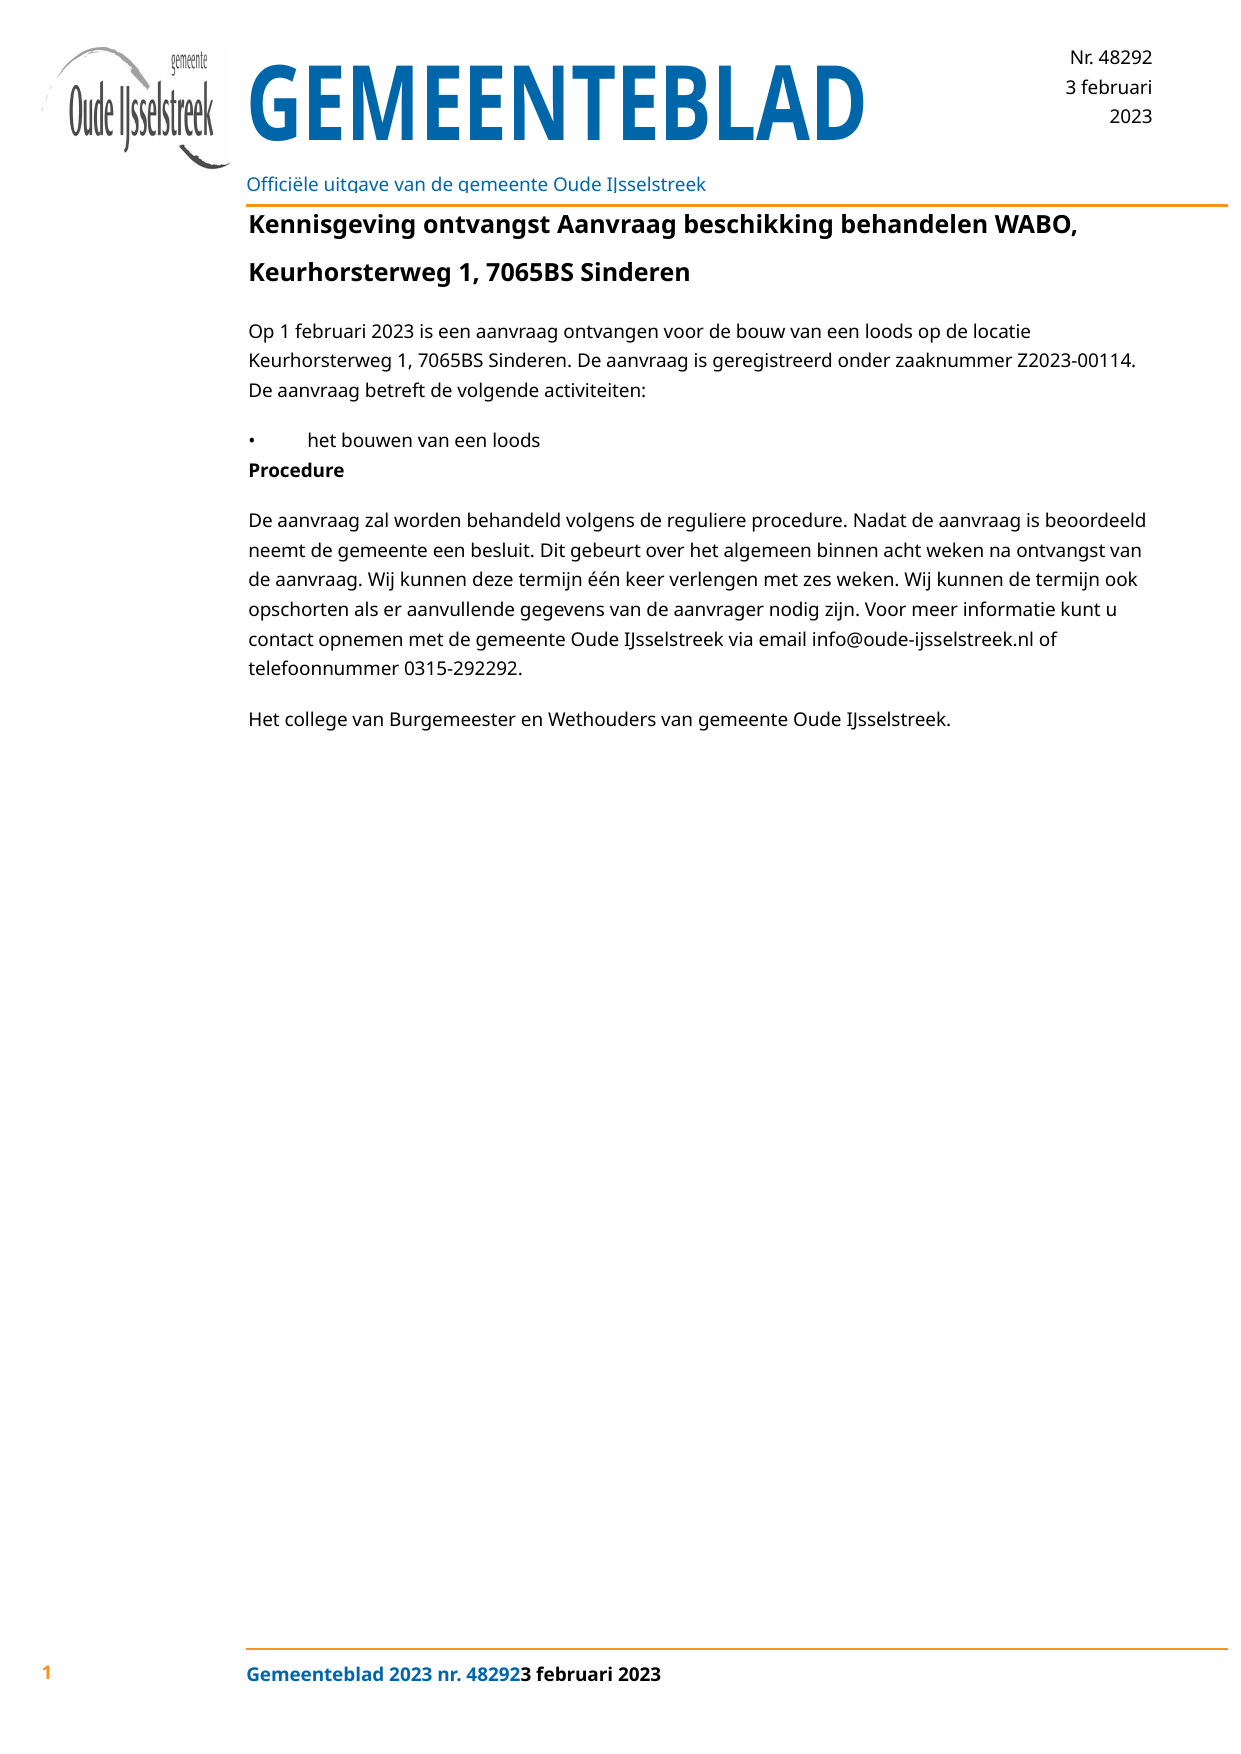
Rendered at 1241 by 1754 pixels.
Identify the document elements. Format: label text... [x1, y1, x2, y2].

text Op 1 februari 2023 is een aanvraag ontvangen voor de bouw van een loods op de locatie Keurhorsterweg 1, 7065BS Sinderen. De aanvraag is geregistreerd onder zaaknummer Z2023-00114. De aanvraag betreft de volgende activiteiten: [248, 318, 1152, 403]
picture [41, 47, 231, 172]
list het bouwen van een loods [248, 427, 1152, 453]
text Procedure [248, 457, 1152, 483]
text Het college van Burgemeester en Wethouders van gemeente Oude IJsselstreek. [248, 706, 1152, 732]
text De aanvraag zal worden behandeld volgens de reguliere procedure. Nadat de aanvraag is beoordeeld neemt de gemeente een besluit. Dit gebeurt over het algemeen binnen acht weken na ontvangst van de aanvraag. Wij kunnen deze termijn één keer verlengen met zes weken. Wij kunnen de termijn ook opschorten als er aanvullende gegevens van de aanvrager nodig zijn. Voor meer informatie kunt u contact opnemen met de gemeente Oude IJsselstreek via email info@oude-ijsselstreek.nl of telefoonnummer 0315-292292. [248, 507, 1152, 681]
text Kennisgeving ontvangst Aanvraag beschikking behandelen WABO, Keurhorsterweg 1, 7065BS Sinderen [248, 207, 1152, 288]
